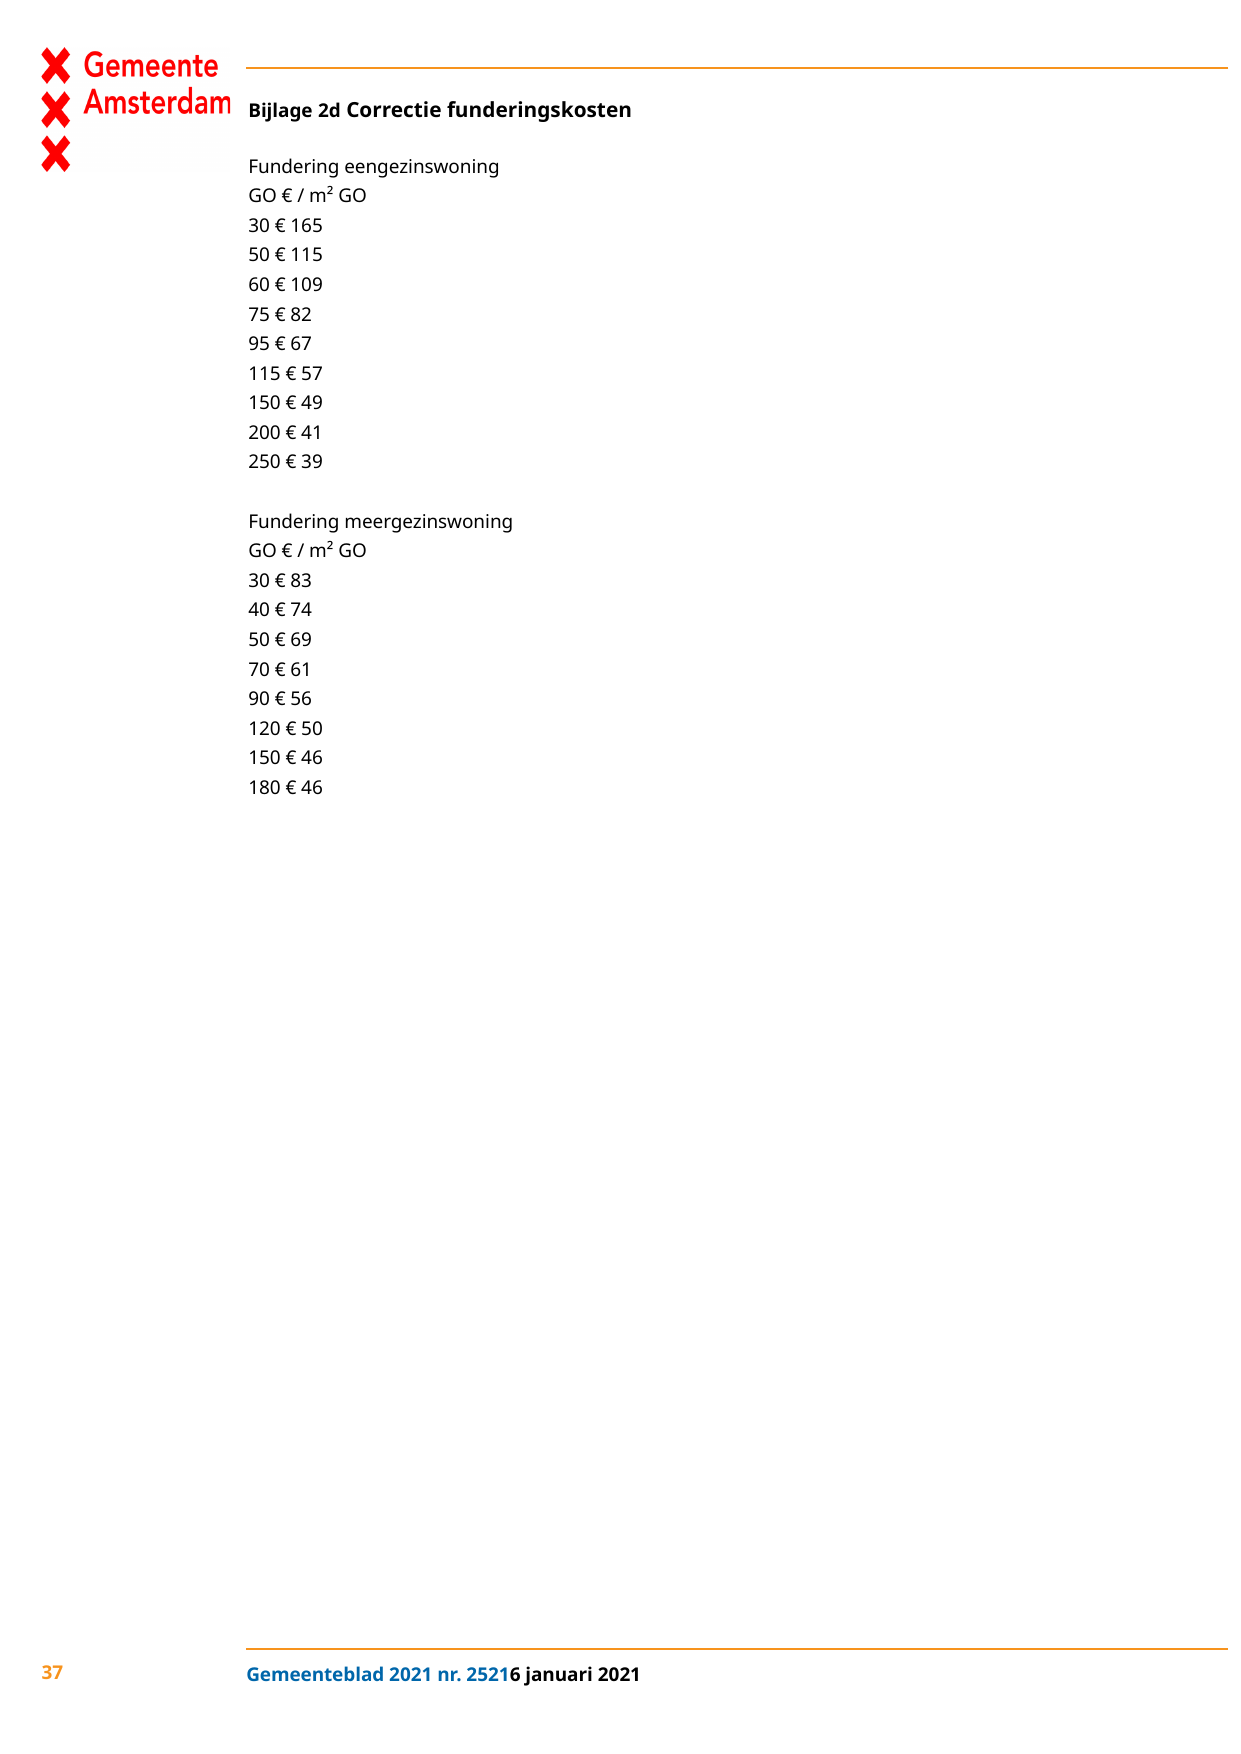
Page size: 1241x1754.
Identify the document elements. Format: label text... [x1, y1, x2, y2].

text 180 € 46 [248, 774, 1152, 800]
text Bijlage 2d Correctie funderingskosten [248, 95, 1152, 123]
text 150 € 49 [248, 389, 1152, 415]
text 70 € 61 [248, 656, 1152, 682]
text 75 € 82 [248, 301, 1152, 327]
text 95 € 67 [248, 330, 1152, 356]
text 50 € 69 [248, 626, 1152, 652]
text GO € / m² GO [248, 182, 1152, 208]
text Fundering eengezinswoning [248, 153, 1152, 179]
text 250 € 39 [248, 449, 1152, 474]
text 60 € 109 [248, 271, 1152, 297]
text GO € / m² GO [248, 537, 1152, 563]
text 40 € 74 [248, 597, 1152, 622]
text 30 € 83 [248, 567, 1152, 593]
text Fundering meergezinswoning [248, 508, 1152, 534]
text 90 € 56 [248, 685, 1152, 711]
picture [41, 47, 231, 172]
text 150 € 46 [248, 744, 1152, 770]
text 115 € 57 [248, 360, 1152, 386]
text 30 € 165 [248, 212, 1152, 238]
text 50 € 115 [248, 242, 1152, 267]
text 200 € 41 [248, 419, 1152, 445]
text 120 € 50 [248, 715, 1152, 741]
